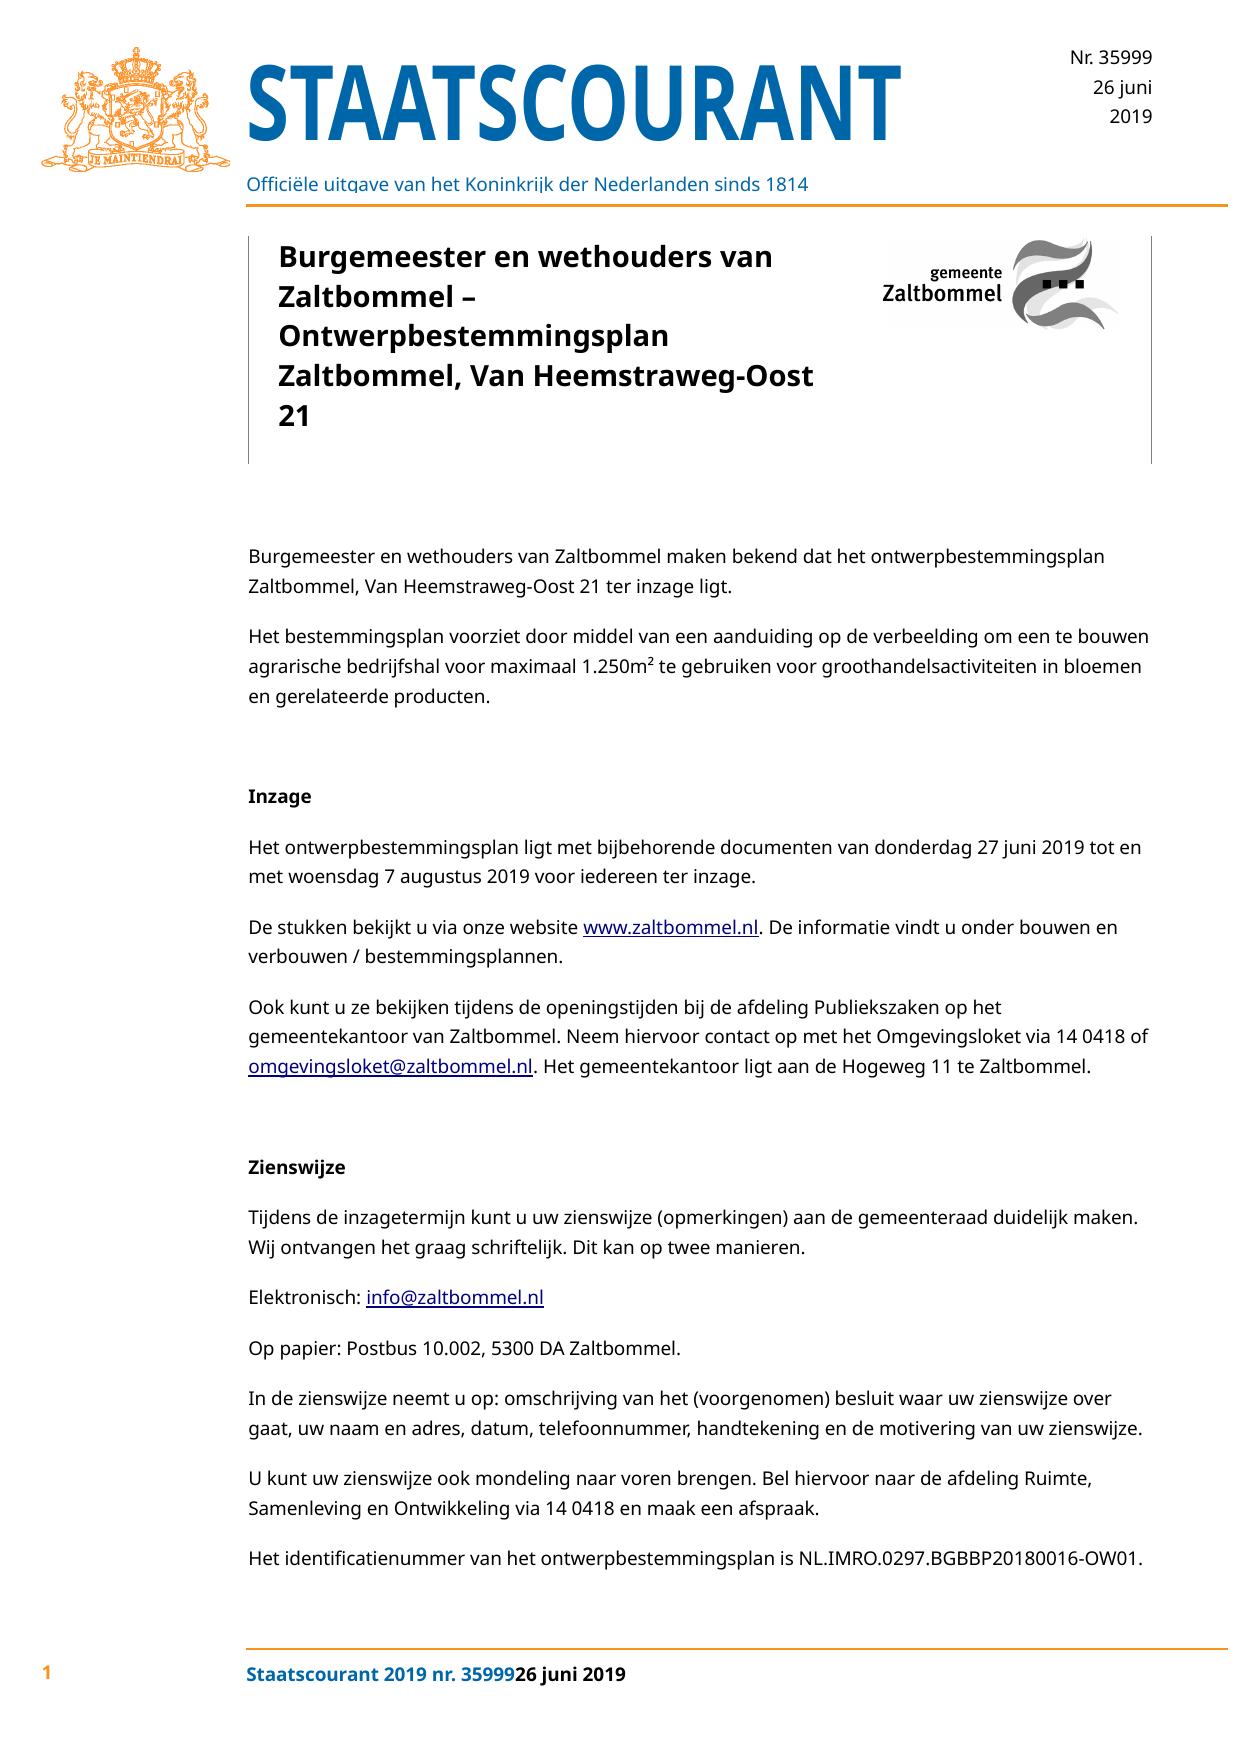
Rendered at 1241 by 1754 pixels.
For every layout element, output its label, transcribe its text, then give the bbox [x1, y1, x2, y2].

text U kunt uw zienswijze ook mondeling naar voren brengen. Bel hiervoor naar de afdeling Ruimte, Samenleving en Ontwikkeling via 14 0418 en maak een afspraak. [248, 1465, 1152, 1521]
text Het identificatienummer van het ontwerpbestemmingsplan is NL.IMRO.0297.BGBBP20180016-OW01. [248, 1545, 1152, 1571]
text Tijdens de inzagetermijn kunt u uw zienswijze (opmerkingen) aan de gemeenteraad duidelijk maken. Wij ontvangen het graag schriftelijk. Dit kan op twee manieren. [248, 1204, 1152, 1260]
text Het ontwerpbestemmingsplan ligt met bijbehorende documenten van donderdag 27 juni 2019 tot en met woensdag 7 augustus 2019 voor iedereen ter inzage. [248, 834, 1152, 889]
text In de zienswijze neemt u op: omschrijving van het (voorgenomen) besluit waar uw zienswijze over gaat, uw naam en adres, datum, telefoonnummer, handtekening en de motivering van uw zienswijze. [248, 1385, 1152, 1441]
text Op papier: Postbus 10.002, 5300 DA Zaltbommel. [248, 1335, 1152, 1361]
picture [882, 236, 1119, 330]
table_header [1119, 236, 1151, 329]
text Elektronisch: info@zaltbommel.nl [248, 1284, 1152, 1310]
table_header Burgemeester en wethouders van Zaltbommel –Ontwerpbestemmingsplan Zaltbommel, Van Heemstraweg-Oost 21 [249, 236, 850, 464]
text Het bestemmingsplan voorziet door middel van een aanduiding op de verbeelding om een te bouwen agrarische bedrijfshal voor maximaal 1.250m² te gebruiken voor groothandelsactiviteiten in bloemen en gerelateerde producten. [248, 624, 1152, 709]
text Zienswijze [248, 1154, 1152, 1180]
text Inzage [248, 784, 1152, 809]
table_header [850, 236, 882, 329]
table_header [850, 330, 1151, 464]
text De stukken bekijkt u via onze website www.zaltbommel.nl. De informatie vindt u onder bouwen en verbouwen / bestemmingsplannen. [248, 914, 1152, 969]
picture [41, 47, 231, 172]
text Burgemeester en wethouders van Zaltbommel maken bekend dat het ontwerpbestemmingsplan Zaltbommel, Van Heemstraweg-Oost 21 ter inzage ligt. [248, 544, 1152, 599]
text Ook kunt u ze bekijken tijdens de openingstijden bij de afdeling Publiekszaken op het gemeentekantoor van Zaltbommel. Neem hiervoor contact op met het Omgevingsloket via 14 0418 of omgevingsloket@zaltbommel.nl. Het gemeentekantoor ligt aan de Hogeweg 11 te Zaltbommel. [248, 994, 1152, 1079]
